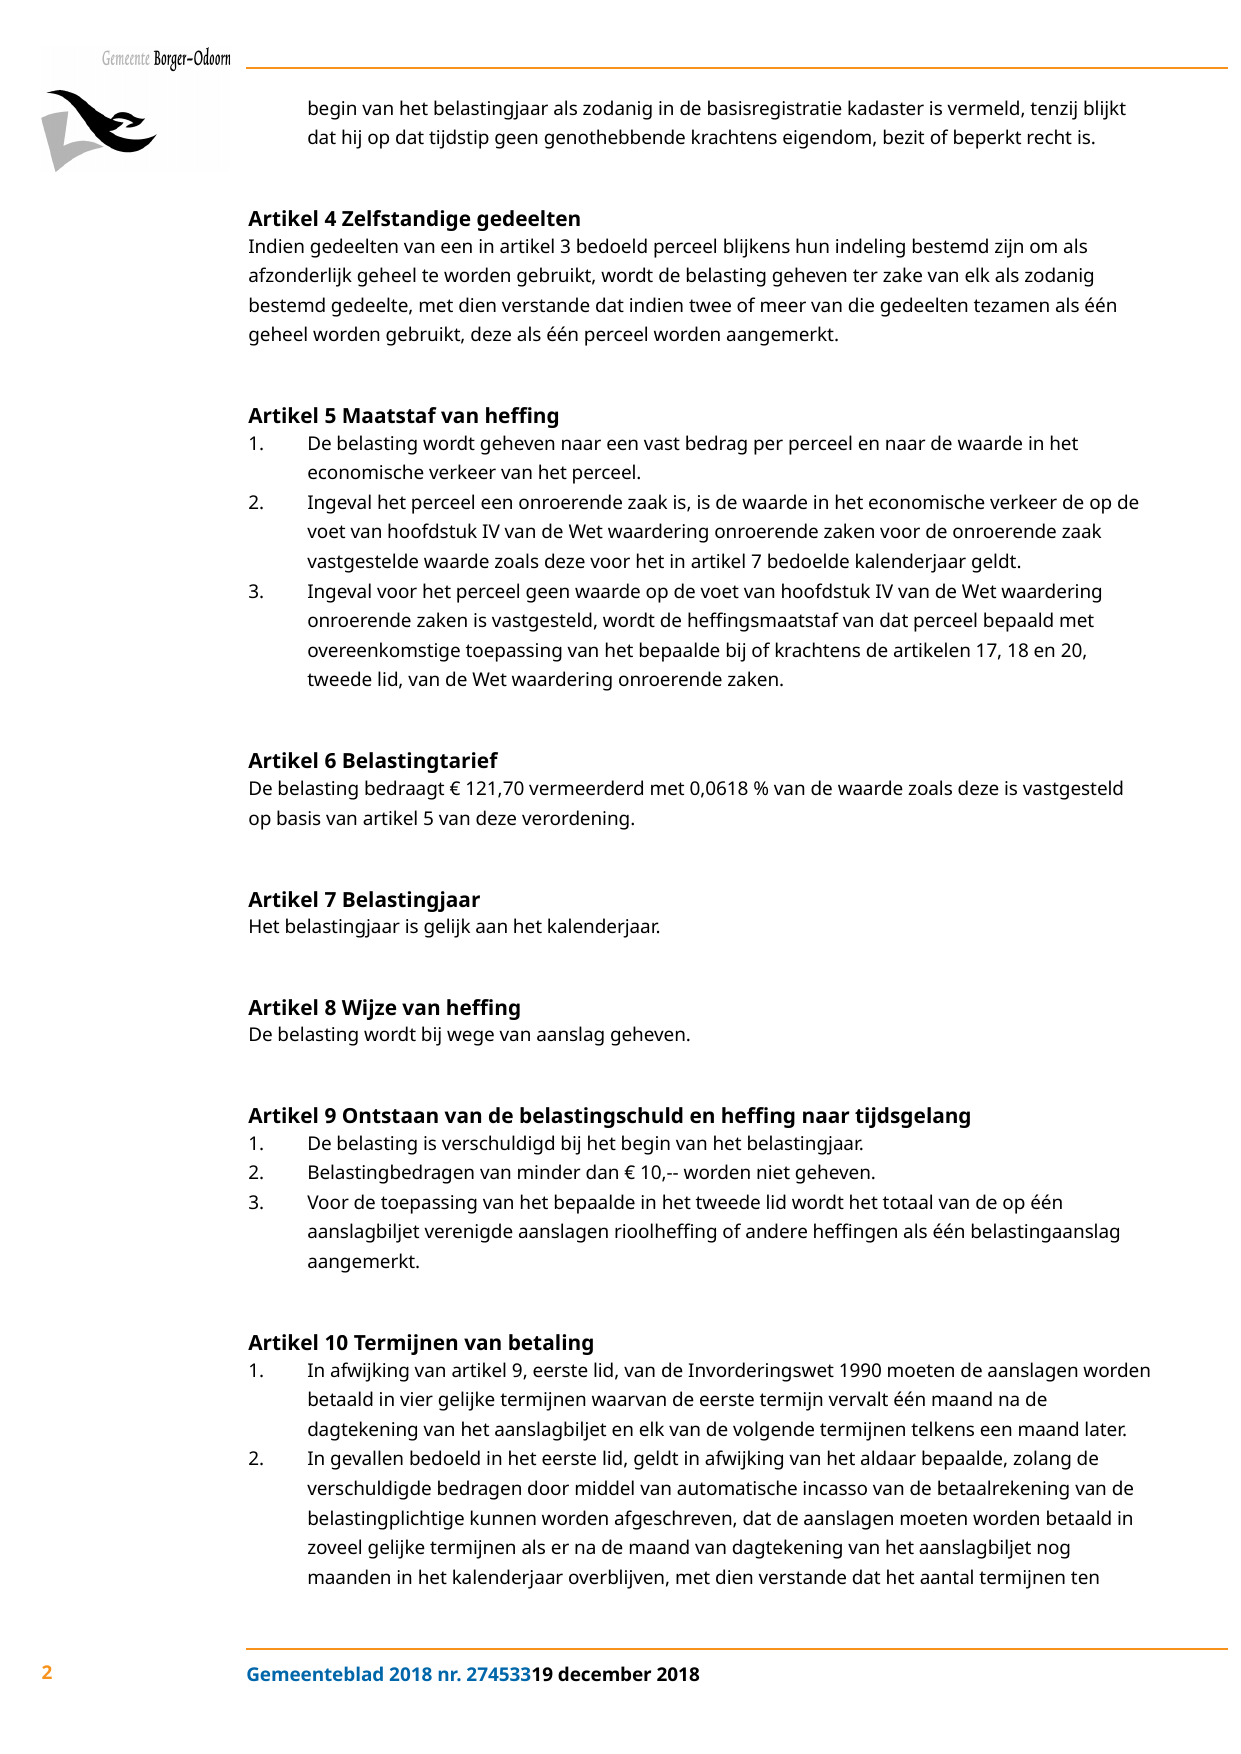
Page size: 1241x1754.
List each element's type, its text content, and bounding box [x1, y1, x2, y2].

list In gevallen bedoeld in het eerste lid, geldt in afwijking van het aldaar bepaalde, zolang de verschuldigde bedragen door middel van automatische incasso van de betaalrekening van de belastingplichtige kunnen worden afgeschreven, dat de aanslagen moeten worden betaald in zoveel gelijke termijnen als er na de maand van dagtekening van het aanslagbiljet nog maanden in het kalenderjaar overblijven, met dien verstande dat het aantal termijnen ten [248, 1446, 1152, 1589]
list Voor de toepassing van het bepaalde in het tweede lid wordt het totaal van de op één aanslagbiljet verenigde aanslagen rioolheffing of andere heffingen als één belastingaanslag aangemerkt. [248, 1189, 1152, 1274]
list Ingeval het perceel een onroerende zaak is, is de waarde in het economische verkeer de op de voet van hoofdstuk IV van de Wet waardering onroerende zaken voor de onroerende zaak vastgestelde waarde zoals deze voor het in artikel 7 bedoelde kalenderjaar geldt. [248, 489, 1152, 574]
text Artikel 7 Belastingjaar [248, 885, 1152, 913]
list In afwijking van artikel 9, eerste lid, van de Invorderingswet 1990 moeten de aanslagen worden betaald in vier gelijke termijnen waarvan de eerste termijn vervalt één maand na de dagtekening van het aanslagbiljet en elk van de volgende termijnen telkens een maand later. [248, 1357, 1152, 1442]
text De belasting wordt bij wege van aanslag geheven. [248, 1022, 1152, 1047]
text Artikel 6 Belastingtarief [248, 747, 1152, 775]
list De belasting wordt geheven naar een vast bedrag per perceel en naar de waarde in het economische verkeer van het perceel. [248, 430, 1152, 485]
text Indien gedeelten van een in artikel 3 bedoeld perceel blijkens hun indeling bestemd zijn om als afzonderlijk geheel te worden gebruikt, wordt de belasting geheven ter zake van elk als zodanig bestemd gedeelte, met dien verstande dat indien twee of meer van die gedeelten tezamen als één geheel worden gebruikt, deze als één perceel worden aangemerkt. [248, 233, 1152, 347]
text Artikel 4 Zelfstandige gedeelten [248, 204, 1152, 233]
list begin van het belastingjaar als zodanig in de basisregistratie kadaster is vermeld, tenzij blijkt dat hij op dat tijdstip geen genothebbende krachtens eigendom, bezit of beperkt recht is. [248, 95, 1152, 150]
text Artikel 8 Wijze van heffing [248, 993, 1152, 1022]
text Artikel 9 Ontstaan van de belastingschuld en heffing naar tijdsgelang [248, 1102, 1152, 1130]
text Artikel 10 Termijnen van betaling [248, 1328, 1152, 1357]
list Ingeval voor het perceel geen waarde op de voet van hoofdstuk IV van de Wet waardering onroerende zaken is vastgesteld, wordt de heffingsmaatstaf van dat perceel bepaald met overeenkomstige toepassing van het bepaalde bij of krachtens de artikelen 17, 18 en 20, tweede lid, van de Wet waardering onroerende zaken. [248, 578, 1152, 692]
text Artikel 5 Maatstaf van heffing [248, 402, 1152, 430]
list Belastingbedragen van minder dan € 10,-- worden niet geheven. [248, 1159, 1152, 1185]
text De belasting bedraagt € 121,70 vermeerderd met 0,0618 % van de waarde zoals deze is vastgesteld op basis van artikel 5 van deze verordening. [248, 775, 1152, 830]
picture [41, 47, 231, 172]
text Het belastingjaar is gelijk aan het kalenderjaar. [248, 913, 1152, 939]
list De belasting is verschuldigd bij het begin van het belastingjaar. [248, 1130, 1152, 1156]
